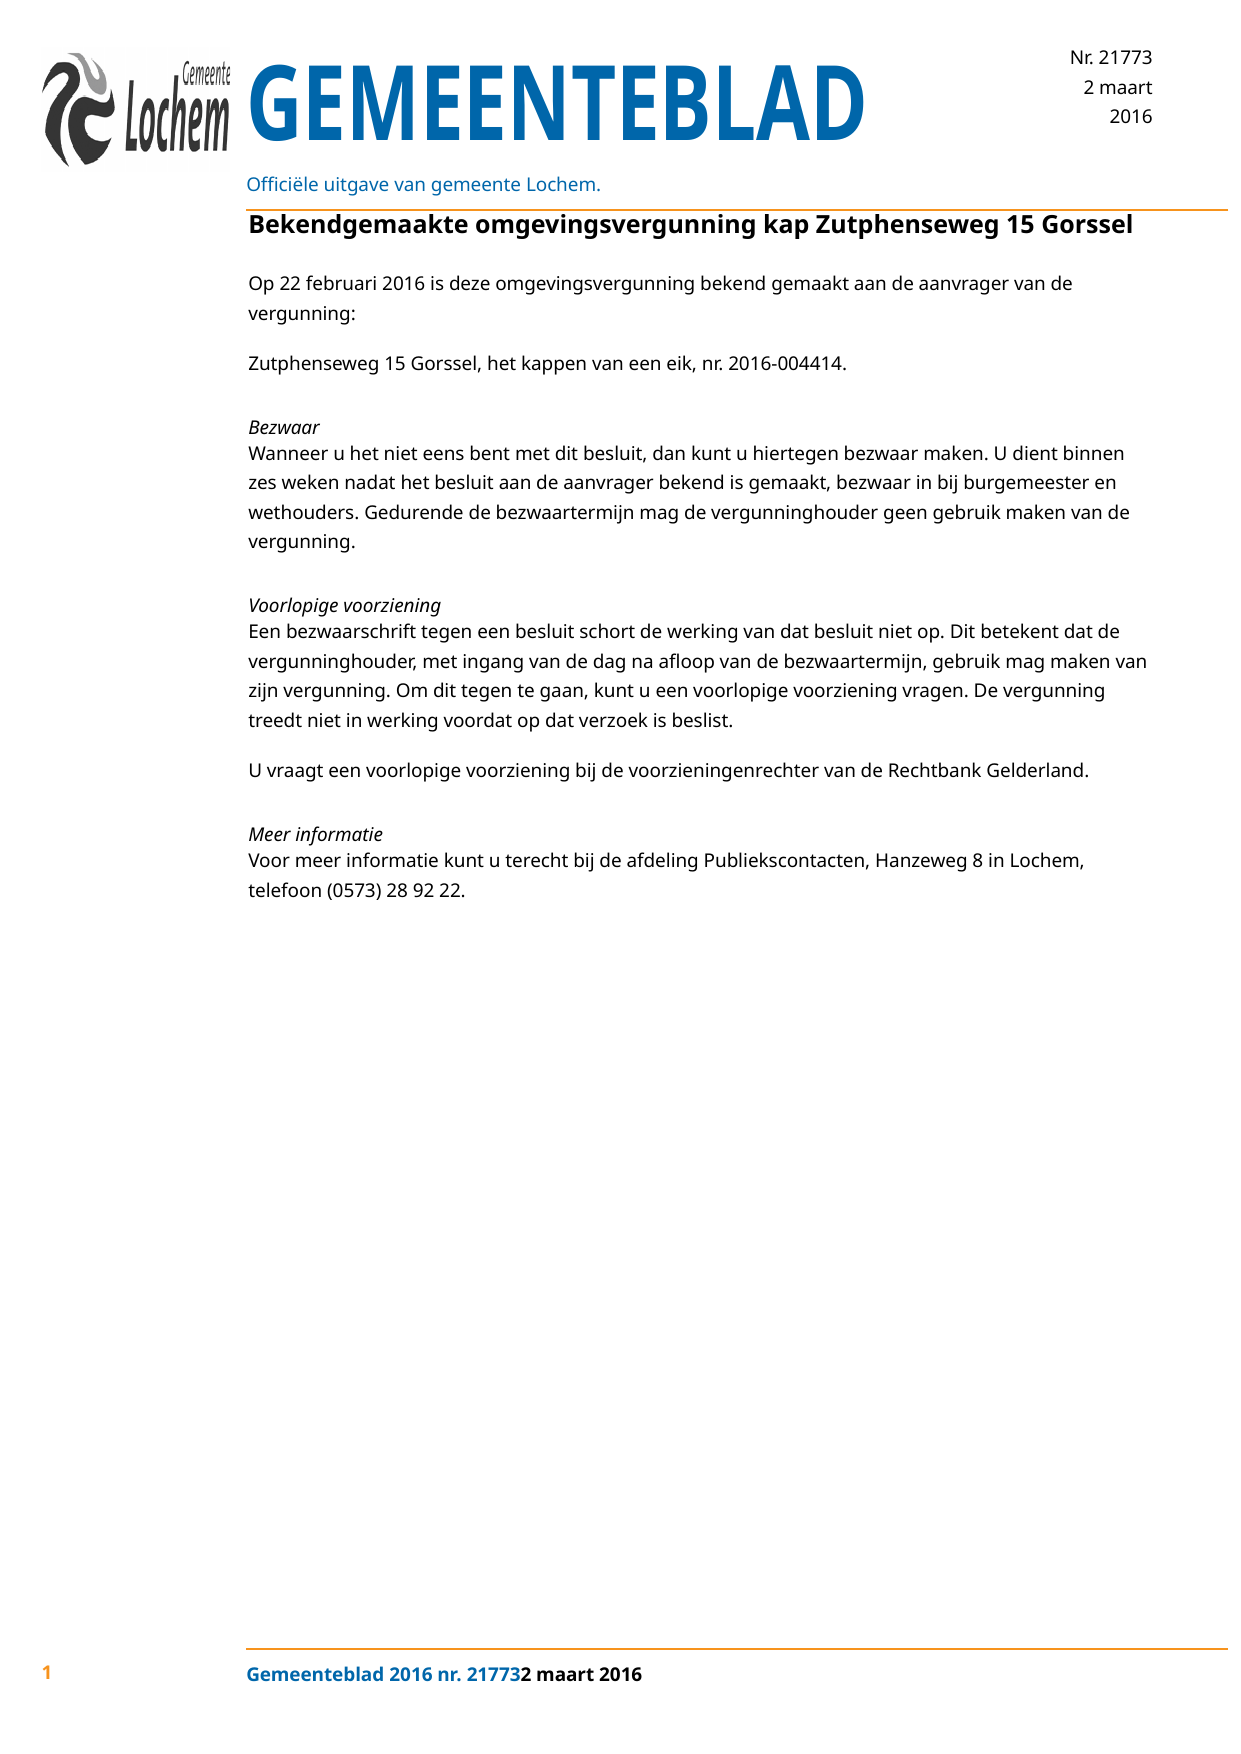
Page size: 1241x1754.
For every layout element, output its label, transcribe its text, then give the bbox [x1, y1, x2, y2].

text Meer informatie [248, 822, 1152, 847]
text Zutphenseweg 15 Gorssel, het kappen van een eik, nr. 2016-004414. [248, 350, 1152, 376]
text Voorlopige voorziening [248, 593, 1152, 618]
text Bezwaar [248, 414, 1152, 440]
text Op 22 februari 2016 is deze omgevingsvergunning bekend gemaakt aan de aanvrager van de vergunning: [248, 270, 1152, 326]
picture [41, 47, 231, 172]
text Bekendgemaakte omgevingsvergunning kap Zutphenseweg 15 Gorssel [248, 211, 1152, 241]
text Wanneer u het niet eens bent met dit besluit, dan kunt u hiertegen bezwaar maken. U dient binnen zes weken nadat het besluit aan de aanvrager bekend is gemaakt, bezwaar in bij burgemeester en wethouders. Gedurende de bezwaartermijn mag de vergunninghouder geen gebruik maken van de vergunning. [248, 440, 1152, 554]
text Voor meer informatie kunt u terecht bij de afdeling Publiekscontacten, Hanzeweg 8 in Lochem, telefoon (0573) 28 92 22. [248, 847, 1152, 903]
text U vraagt een voorlopige voorziening bij de voorzieningenrechter van de Rechtbank Gelderland. [248, 758, 1152, 783]
text Een bezwaarschrift tegen een besluit schort de werking van dat besluit niet op. Dit betekent dat de vergunninghouder, met ingang van de dag na afloop van de bezwaartermijn, gebruik mag maken van zijn vergunning. Om dit tegen te gaan, kunt u een voorlopige voorziening vragen. De vergunning treedt niet in werking voordat op dat verzoek is beslist. [248, 618, 1152, 733]
